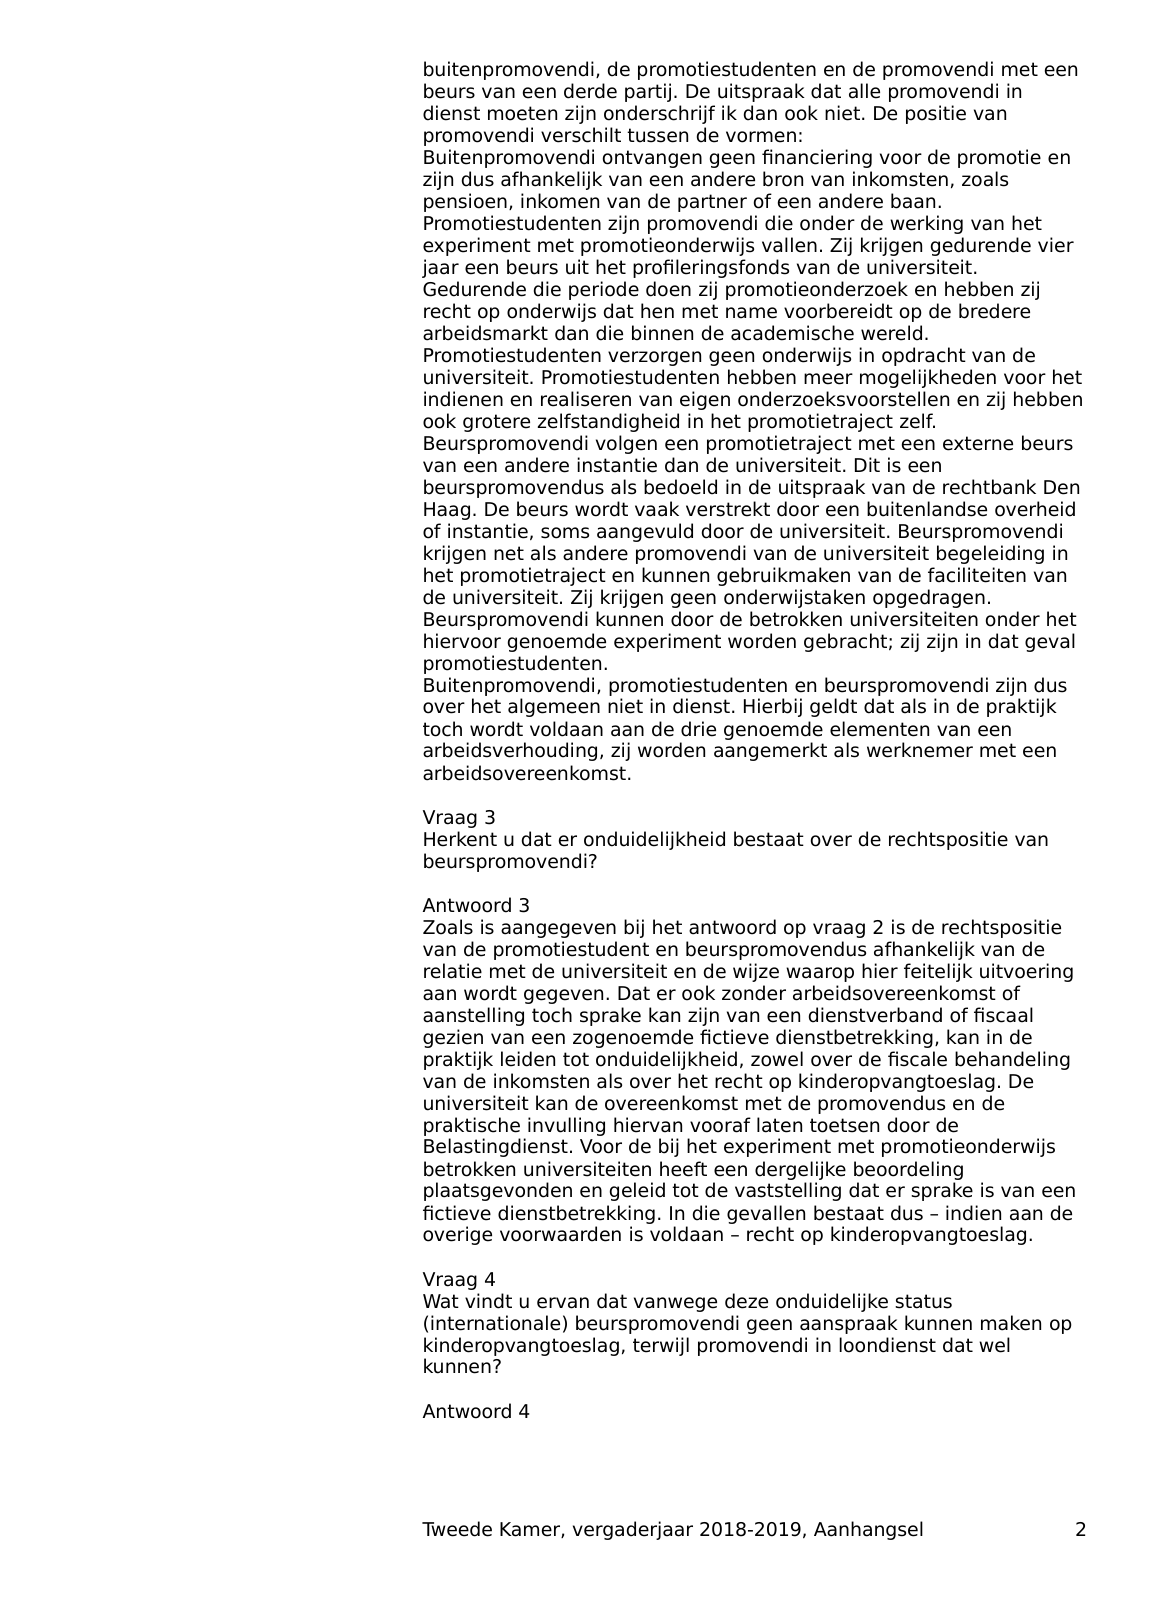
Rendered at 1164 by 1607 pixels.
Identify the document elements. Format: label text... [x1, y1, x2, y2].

text Vraag 3 [422, 807, 1087, 828]
text Vraag 4 [422, 1268, 1087, 1291]
text Antwoord 3 [422, 895, 1087, 917]
text Buitenpromovendi ontvangen geen financiering voor de promotie en zijn dus afhankelijk van een andere bron van inkomsten, zoals pensioen, inkomen van de partner of een andere baan. [422, 147, 1087, 213]
text Wat vindt u ervan dat vanwege deze onduidelijke status (internationale) beurspromovendi geen aanspraak kunnen maken op kinderopvangtoeslag, terwijl promovendi in loondienst dat wel kunnen? [422, 1291, 1087, 1378]
text buitenpromovendi, de promotiestudenten en de promovendi met een beurs van een derde partij. De uitspraak dat alle promovendi in dienst moeten zijn onderschrijf ik dan ook niet. De positie van promovendi verschilt tussen de vormen: [422, 59, 1087, 147]
text Buitenpromovendi, promotiestudenten en beurspromovendi zijn dus over het algemeen niet in dienst. Hierbij geldt dat als in de praktijk toch wordt voldaan aan de drie genoemde elementen van een arbeidsverhouding, zij worden aangemerkt als werknemer met een arbeidsovereenkomst. [422, 674, 1087, 784]
text Beurspromovendi volgen een promotietraject met een externe beurs van een andere instantie dan de universiteit. Dit is een beurspromovendus als bedoeld in de uitspraak van de rechtbank Den Haag. De beurs wordt vaak verstrekt door een buitenlandse overheid of instantie, soms aangevuld door de universiteit. Beurspromovendi krijgen net als andere promovendi van de universiteit begeleiding in het promotietraject en kunnen gebruikmaken van de faciliteiten van de universiteit. Zij krijgen geen onderwijstaken opgedragen. Beurspromovendi kunnen door de betrokken universiteiten onder het hiervoor genoemde experiment worden gebracht; zij zijn in dat geval promotiestudenten. [422, 433, 1087, 674]
text Zoals is aangegeven bij het antwoord op vraag 2 is de rechtspositie van de promotiestudent en beurspromovendus afhankelijk van de relatie met de universiteit en de wijze waarop hier feitelijk uitvoering aan wordt gegeven. Dat er ook zonder arbeidsovereenkomst of aanstelling toch sprake kan zijn van een dienstverband of fiscaal gezien van een zogenoemde fictieve dienstbetrekking, kan in de praktijk leiden tot onduidelijkheid, zowel over de fiscale behandeling van de inkomsten als over het recht op kinderopvangtoeslag. De universiteit kan de overeenkomst met de promovendus en de praktische invulling hiervan vooraf laten toetsen door de Belastingdienst. Voor de bij het experiment met promotieonderwijs betrokken universiteiten heeft een dergelijke beoordeling plaatsgevonden en geleid tot de vaststelling dat er sprake is van een fictieve dienstbetrekking. In die gevallen bestaat dus – indien aan de overige voorwaarden is voldaan – recht op kinderopvangtoeslag. [422, 917, 1087, 1246]
text Herkent u dat er onduidelijkheid bestaat over de rechtspositie van beurspromovendi? [422, 828, 1087, 872]
text Antwoord 4 [422, 1401, 1087, 1423]
text Promotiestudenten zijn promovendi die onder de werking van het experiment met promotieonderwijs vallen. Zij krijgen gedurende vier jaar een beurs uit het profileringsfonds van de universiteit. Gedurende die periode doen zij promotieonderzoek en hebben zij recht op onderwijs dat hen met name voorbereidt op de bredere arbeidsmarkt dan die binnen de academische wereld. Promotiestudenten verzorgen geen onderwijs in opdracht van de universiteit. Promotiestudenten hebben meer mogelijkheden voor het indienen en realiseren van eigen onderzoeksvoorstellen en zij hebben ook grotere zelfstandigheid in het promotietraject zelf. [422, 213, 1087, 433]
